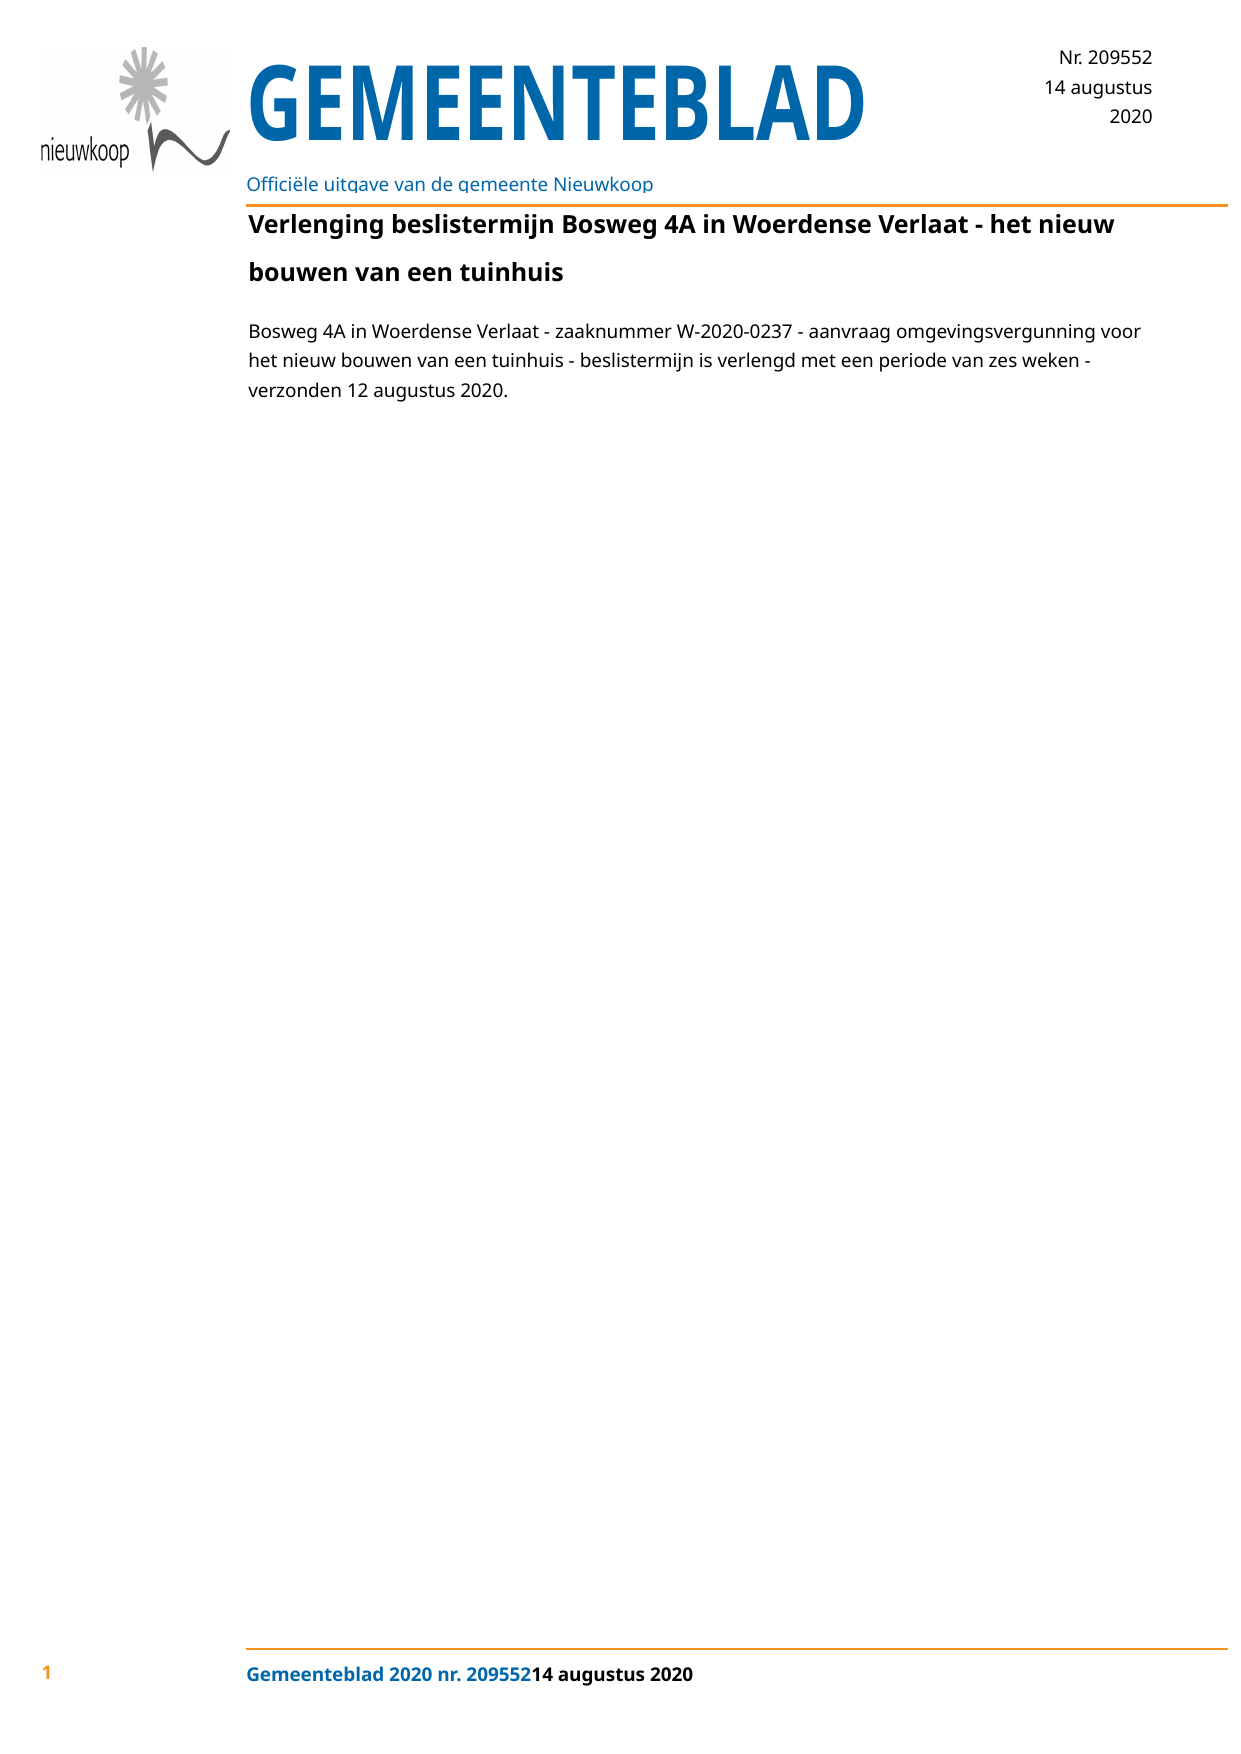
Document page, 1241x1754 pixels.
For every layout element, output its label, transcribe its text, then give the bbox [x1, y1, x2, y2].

picture [41, 47, 231, 172]
text Verlenging beslistermijn Bosweg 4A in Woerdense Verlaat - het nieuw bouwen van een tuinhuis [248, 207, 1152, 288]
text Bosweg 4A in Woerdense Verlaat - zaaknummer W-2020-0237 - aanvraag omgevingsvergunning voor het nieuw bouwen van een tuinhuis - beslistermijn is verlengd met een periode van zes weken - verzonden 12 augustus 2020. [248, 318, 1152, 403]
